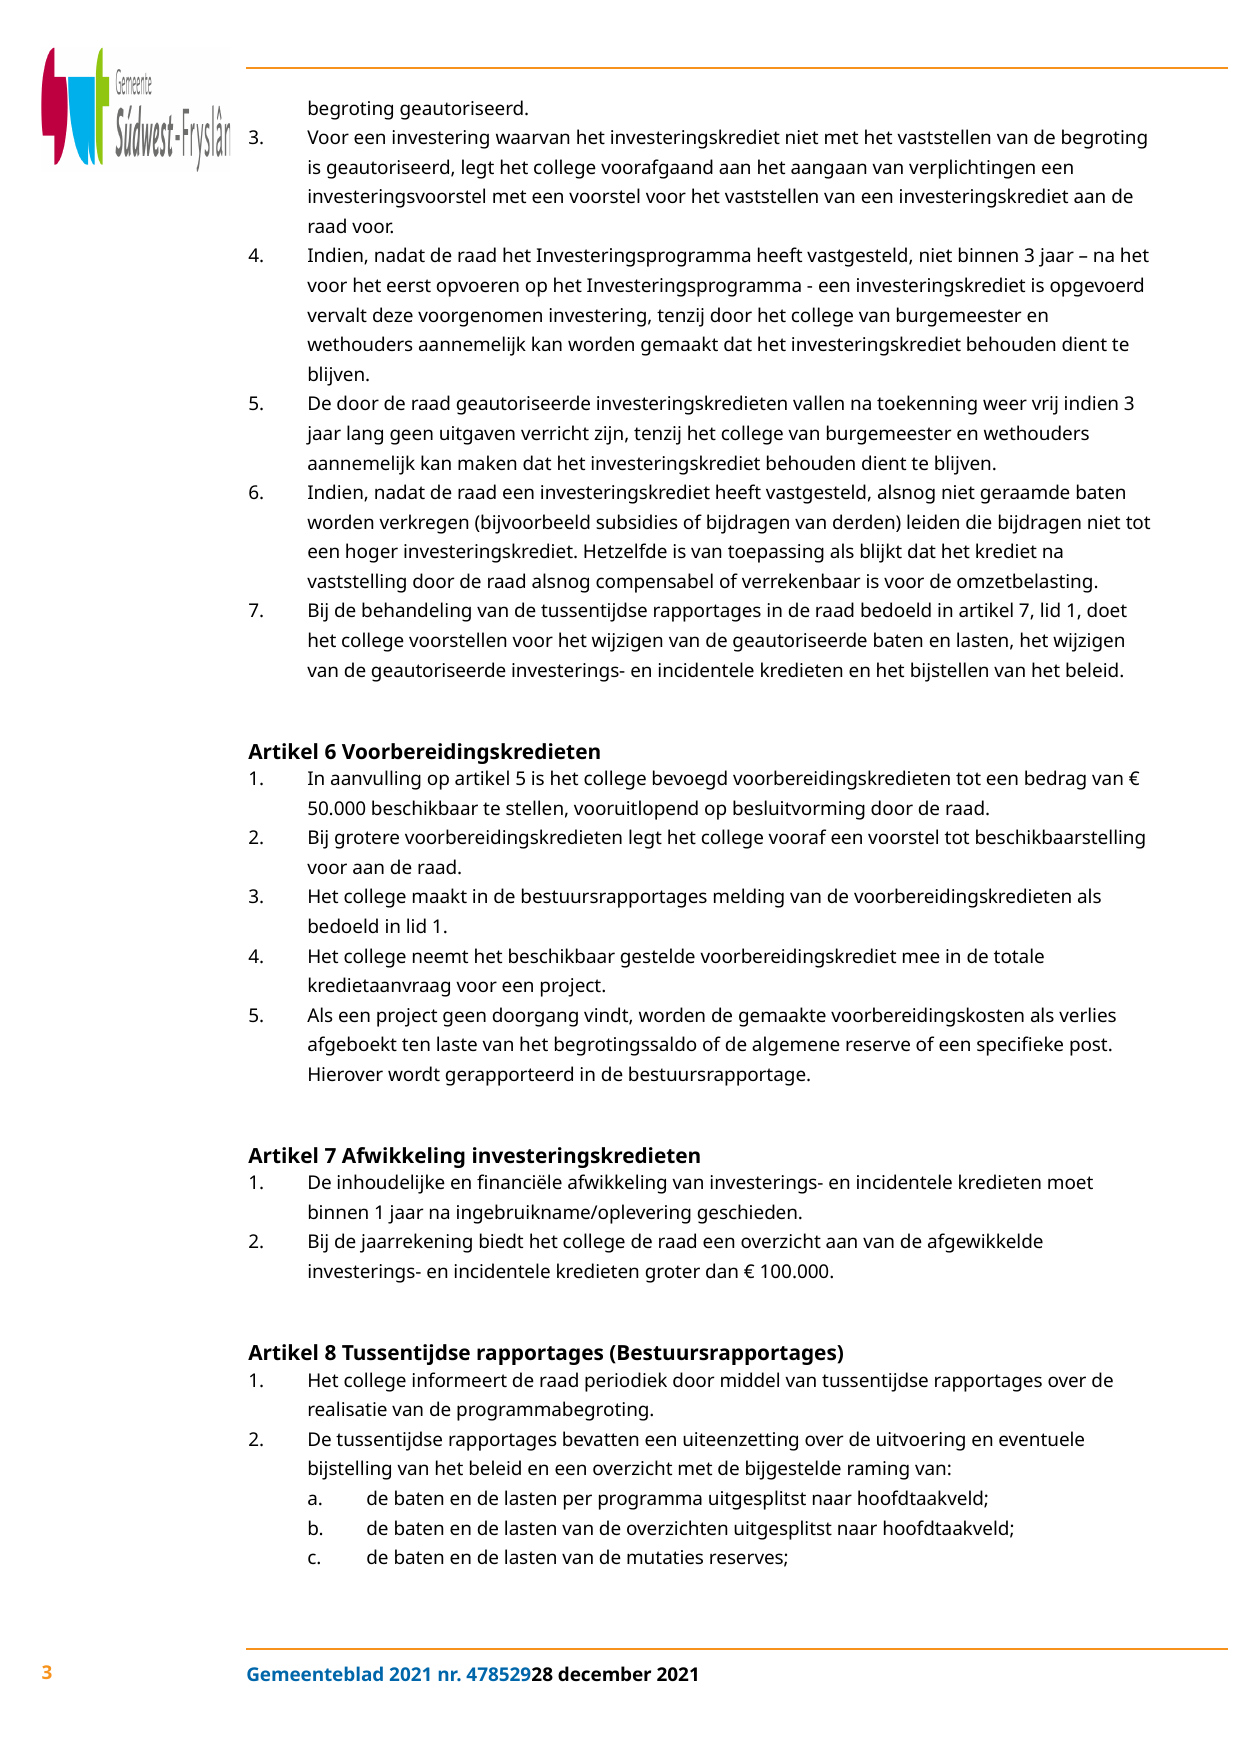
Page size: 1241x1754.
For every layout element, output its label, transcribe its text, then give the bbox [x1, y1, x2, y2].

list Voor een investering waarvan het investeringskrediet niet met het vaststellen van de begroting is geautoriseerd, legt het college voorafgaand aan het aangaan van verplichtingen een investeringsvoorstel met een voorstel voor het vaststellen van een investeringskrediet aan de raad voor. [248, 124, 1152, 239]
list De inhoudelijke en financiële afwikkeling van investerings- en incidentele kredieten moet binnen 1 jaar na ingebruikname/oplevering geschieden. [248, 1169, 1152, 1225]
list De tussentijdse rapportages bevatten een uiteenzetting over de uitvoering en eventuele bijstelling van het beleid en een overzicht met de bijgestelde raming van: [248, 1426, 1152, 1481]
text Artikel 6 Voorbereidingskredieten [248, 737, 1152, 765]
list Het college neemt het beschikbaar gestelde voorbereidingskrediet mee in de totale kredietaanvraag voor een project. [248, 943, 1152, 998]
list De door de raad geautoriseerde investeringskredieten vallen na toekenning weer vrij indien 3 jaar lang geen uitgaven verricht zijn, tenzij het college van burgemeester en wethouders aannemelijk kan maken dat het investeringskrediet behouden dient te blijven. [248, 391, 1152, 476]
list de baten en de lasten per programma uitgesplitst naar hoofdtaakveld; [307, 1485, 1152, 1511]
list Het college informeert de raad periodiek door middel van tussentijdse rapportages over de realisatie van de programmabegroting. [248, 1367, 1152, 1422]
list Indien, nadat de raad het Investeringsprogramma heeft vastgesteld, niet binnen 3 jaar – na het voor het eerst opvoeren op het Investeringsprogramma - een investeringskrediet is opgevoerd vervalt deze voorgenomen investering, tenzij door het college van burgemeester en wethouders aannemelijk kan worden gemaakt dat het investeringskrediet behouden dient te blijven. [248, 243, 1152, 387]
list Bij de jaarrekening biedt het college de raad een overzicht aan van de afgewikkelde investerings- en incidentele kredieten groter dan € 100.000. [248, 1229, 1152, 1284]
list In aanvulling op artikel 5 is het college bevoegd voorbereidingskredieten tot een bedrag van € 50.000 beschikbaar te stellen, vooruitlopend op besluitvorming door de raad. [248, 765, 1152, 821]
list de baten en de lasten van de mutaties reserves; [307, 1544, 1152, 1570]
list de baten en de lasten van de overzichten uitgesplitst naar hoofdtaakveld; [307, 1515, 1152, 1540]
list Bij grotere voorbereidingskredieten legt het college vooraf een voorstel tot beschikbaarstelling voor aan de raad. [248, 824, 1152, 880]
text Artikel 7 Afwikkeling investeringskredieten [248, 1141, 1152, 1169]
list begroting geautoriseerd. [248, 95, 1152, 121]
list Bij de behandeling van de tussentijdse rapportages in de raad bedoeld in artikel 7, lid 1, doet het college voorstellen voor het wijzigen van de geautoriseerde baten en lasten, het wijzigen van de geautoriseerde investerings- en incidentele kredieten en het bijstellen van het beleid. [248, 598, 1152, 683]
picture [41, 47, 231, 172]
text Artikel 8 Tussentijdse rapportages (Bestuursrapportages) [248, 1338, 1152, 1367]
list Als een project geen doorgang vindt, worden de gemaakte voorbereidingskosten als verlies afgeboekt ten laste van het begrotingssaldo of de algemene reserve of een specifieke post. Hierover wordt gerapporteerd in de bestuursrapportage. [248, 1002, 1152, 1087]
list Indien, nadat de raad een investeringskrediet heeft vastgesteld, alsnog niet geraamde baten worden verkregen (bijvoorbeeld subsidies of bijdragen van derden) leiden die bijdragen niet tot een hoger investeringskrediet. Hetzelfde is van toepassing als blijkt dat het krediet na vaststelling door de raad alsnog compensabel of verrekenbaar is voor de omzetbelasting. [248, 479, 1152, 594]
list Het college maakt in de bestuursrapportages melding van de voorbereidingskredieten als bedoeld in lid 1. [248, 884, 1152, 939]
